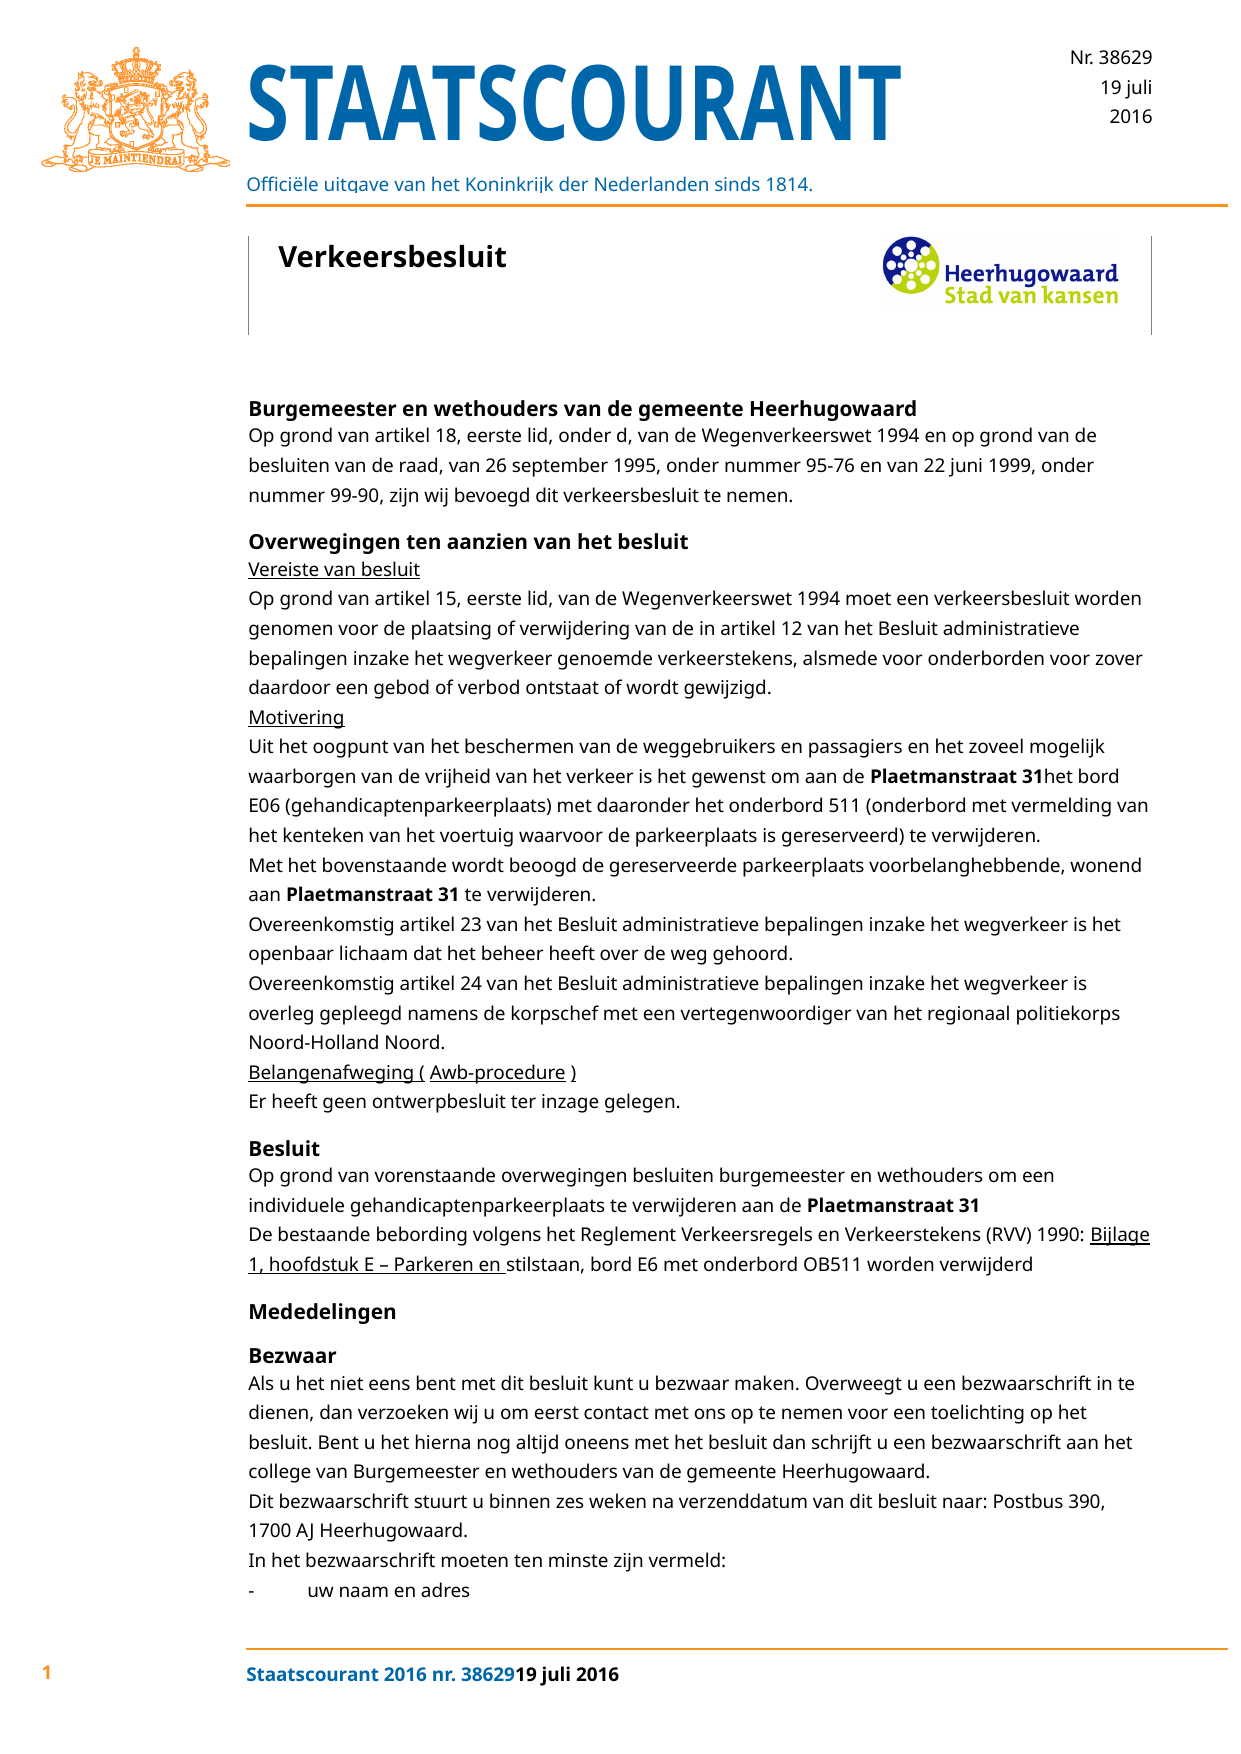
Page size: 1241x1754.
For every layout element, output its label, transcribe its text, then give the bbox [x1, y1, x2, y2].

text Mededelingen [248, 1297, 1152, 1325]
text Met het bovenstaande wordt beoogd de gereserveerde parkeerplaats voorbelanghebbende, wonend aan Plaetmanstraat 31 te verwijderen. [248, 852, 1152, 907]
text Uit het oogpunt van het beschermen van de weggebruikers en passagiers en het zoveel mogelijk waarborgen van de vrijheid van het verkeer is het gewenst om aan de Plaetmanstraat 31het bord E06 (gehandicaptenparkeerplaats) met daaronder het onderbord 511 (onderbord met vermelding van het kenteken van het voertuig waarvoor de parkeerplaats is gereserveerd) te verwijderen. [248, 733, 1152, 848]
picture [41, 47, 231, 172]
text Belangenafweging ( Awb-procedure ) [248, 1059, 1152, 1084]
text Overeenkomstig artikel 23 van het Besluit administratieve bepalingen inzake het wegverkeer is het openbaar lichaam dat het beheer heeft over de weg gehoord. [248, 911, 1152, 966]
text In het bezwaarschrift moeten ten minste zijn vermeld: [248, 1547, 1152, 1573]
text Op grond van artikel 18, eerste lid, onder d, van de Wegenverkeerswet 1994 en op grond van de besluiten van de raad, van 26 september 1995, onder nummer 95-76 en van 22 juni 1999, onder nummer 99-90, zijn wij bevoegd dit verkeersbesluit te nemen. [248, 423, 1152, 508]
text Bezwaar [248, 1341, 1152, 1370]
text Burgemeester en wethouders van de gemeente Heerhugowaard [248, 394, 1152, 423]
text Vereiste van besluit [248, 556, 1152, 582]
table_header [850, 236, 882, 309]
text Op grond van vorenstaande overwegingen besluiten burgemeester en wethouders om een individuele gehandicaptenparkeerplaats te verwijderen aan de Plaetmanstraat 31 [248, 1162, 1152, 1218]
list uw naam en adres [248, 1577, 1152, 1603]
table_header [1119, 236, 1151, 309]
text De bestaande bebording volgens het Reglement Verkeersregels en Verkeerstekens (RVV) 1990: Bijlage 1, hoofdstuk E – Parkeren en stilstaan, bord E6 met onderbord OB511 worden verwijderd [248, 1222, 1152, 1277]
table_header Verkeersbesluit [249, 236, 850, 335]
text Overwegingen ten aanzien van het besluit [248, 527, 1152, 556]
text 1700 AJ Heerhugowaard. [248, 1518, 1152, 1543]
text Er heeft geen ontwerpbesluit ter inzage gelegen. [248, 1088, 1152, 1114]
text Dit bezwaarschrift stuurt u binnen zes weken na verzenddatum van dit besluit naar: Postbus 390, [248, 1488, 1152, 1514]
table_header [850, 310, 1151, 335]
text Besluit [248, 1134, 1152, 1162]
picture [882, 236, 1119, 310]
text Op grond van artikel 15, eerste lid, van de Wegenverkeerswet 1994 moet een verkeersbesluit worden genomen voor de plaatsing of verwijdering van de in artikel 12 van het Besluit administratieve bepalingen inzake het wegverkeer genoemde verkeerstekens, alsmede voor onderborden voor zover daardoor een gebod of verbod ontstaat of wordt gewijzigd. [248, 586, 1152, 700]
text Overeenkomstig artikel 24 van het Besluit administratieve bepalingen inzake het wegverkeer is overleg gepleegd namens de korpschef met een vertegenwoordiger van het regionaal politiekorps Noord-Holland Noord. [248, 970, 1152, 1055]
text Als u het niet eens bent met dit besluit kunt u bezwaar maken. Overweegt u een bezwaarschrift in te dienen, dan verzoeken wij u om eerst contact met ons op te nemen voor een toelichting op het besluit. Bent u het hierna nog altijd oneens met het besluit dan schrijft u een bezwaarschrift aan het college van Burgemeester en wethouders van de gemeente Heerhugowaard. [248, 1370, 1152, 1484]
text Motivering [248, 704, 1152, 729]
